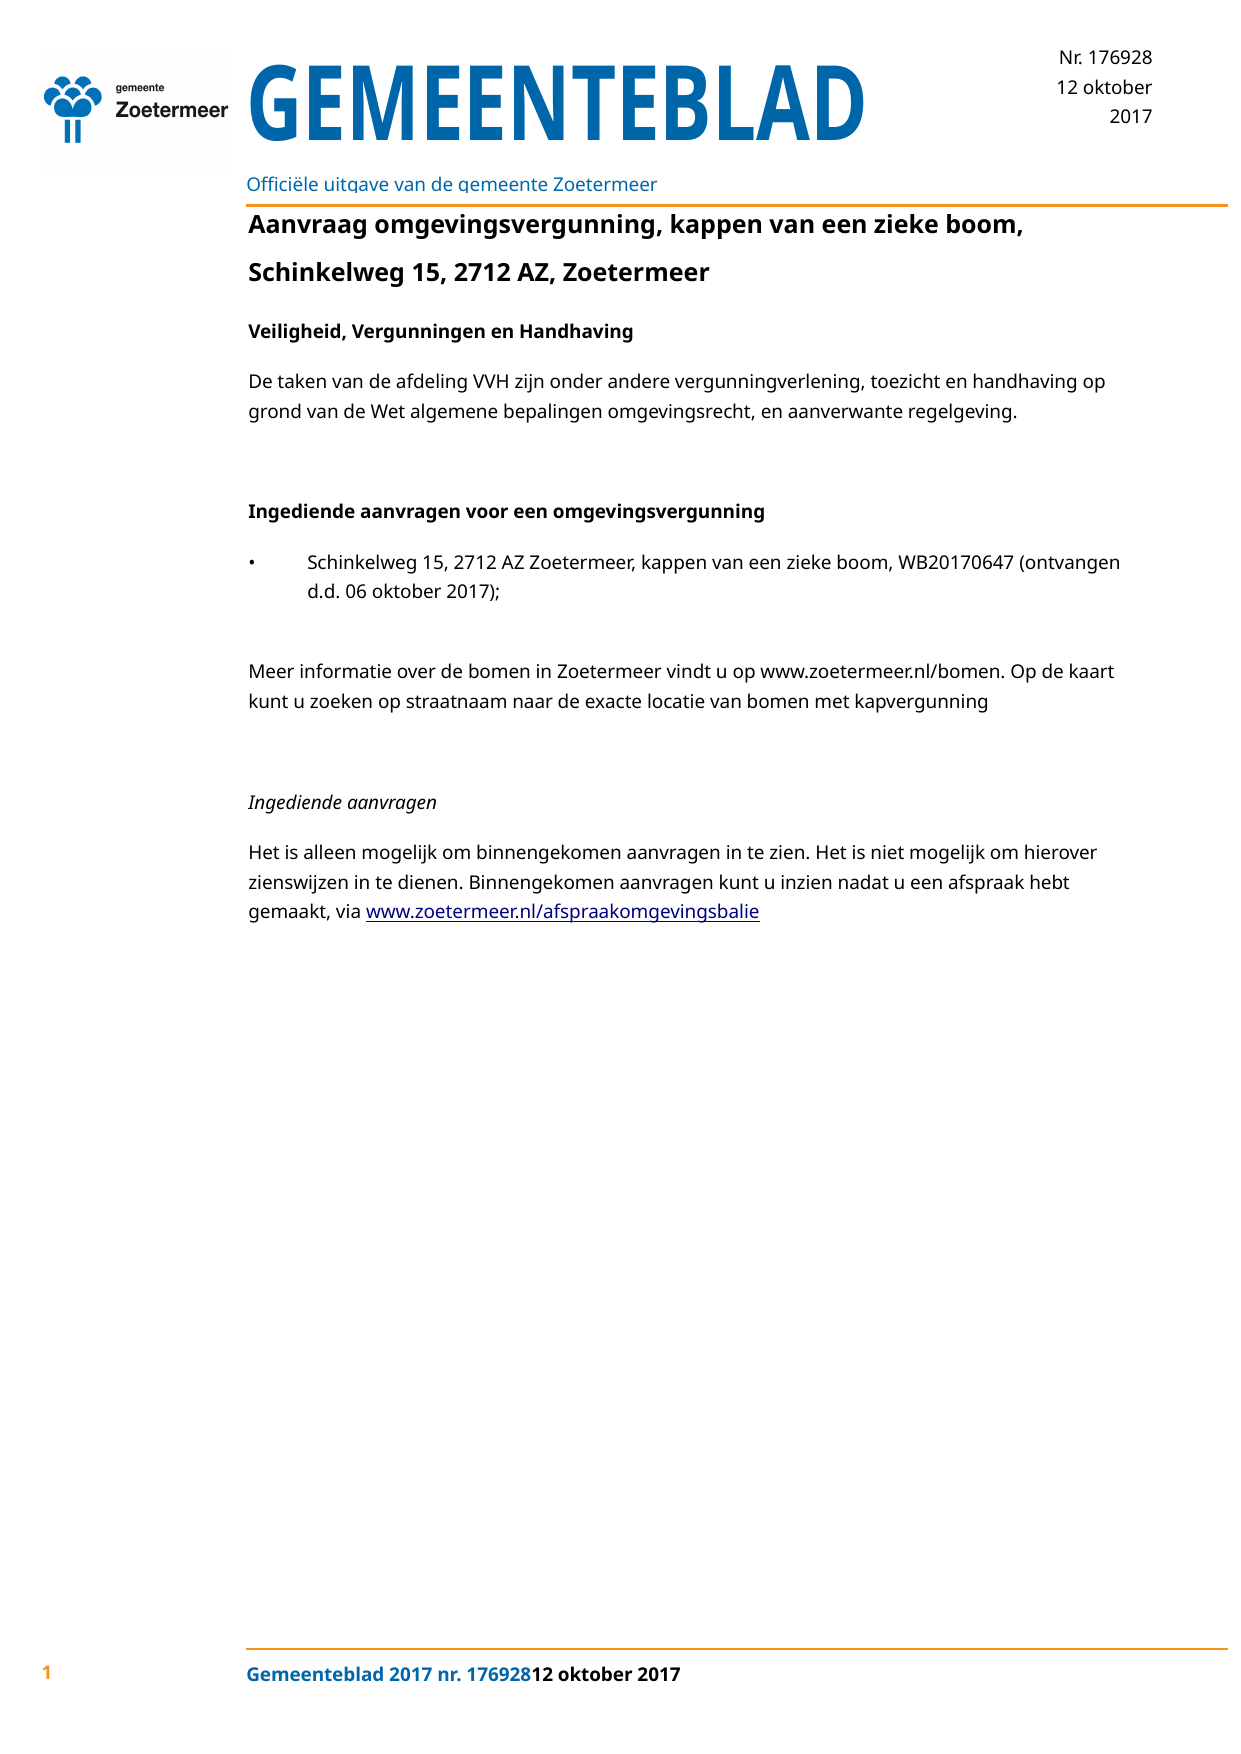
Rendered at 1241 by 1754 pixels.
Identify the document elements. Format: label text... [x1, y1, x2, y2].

text Veiligheid, Vergunningen en Handhaving [248, 318, 1152, 344]
text De taken van de afdeling VVH zijn onder andere vergunningverlening, toezicht en handhaving op grond van de Wet algemene bepalingen omgevingsrecht, en aanverwante regelgeving. [248, 368, 1152, 424]
picture [41, 47, 231, 172]
text Aanvraag omgevingsvergunning, kappen van een zieke boom, Schinkelweg 15, 2712 AZ, Zoetermeer [248, 207, 1152, 288]
text Het is alleen mogelijk om binnengekomen aanvragen in te zien. Het is niet mogelijk om hierover zienswijzen in te dienen. Binnengekomen aanvragen kunt u inzien nadat u een afspraak hebt gemaakt, via www.zoetermeer.nl/afspraakomgevingsbalie [248, 839, 1152, 924]
text Meer informatie over de bomen in Zoetermeer vindt u op www.zoetermeer.nl/bomen. Op de kaart kunt u zoeken op straatnaam naar de exacte locatie van bomen met kapvergunning [248, 659, 1152, 714]
text Ingediende aanvragen [248, 789, 1152, 815]
list Schinkelweg 15, 2712 AZ Zoetermeer, kappen van een zieke boom, WB20170647 (ontvangen d.d. 06 oktober 2017); [248, 549, 1152, 604]
text Ingediende aanvragen voor een omgevingsvergunning [248, 499, 1152, 524]
